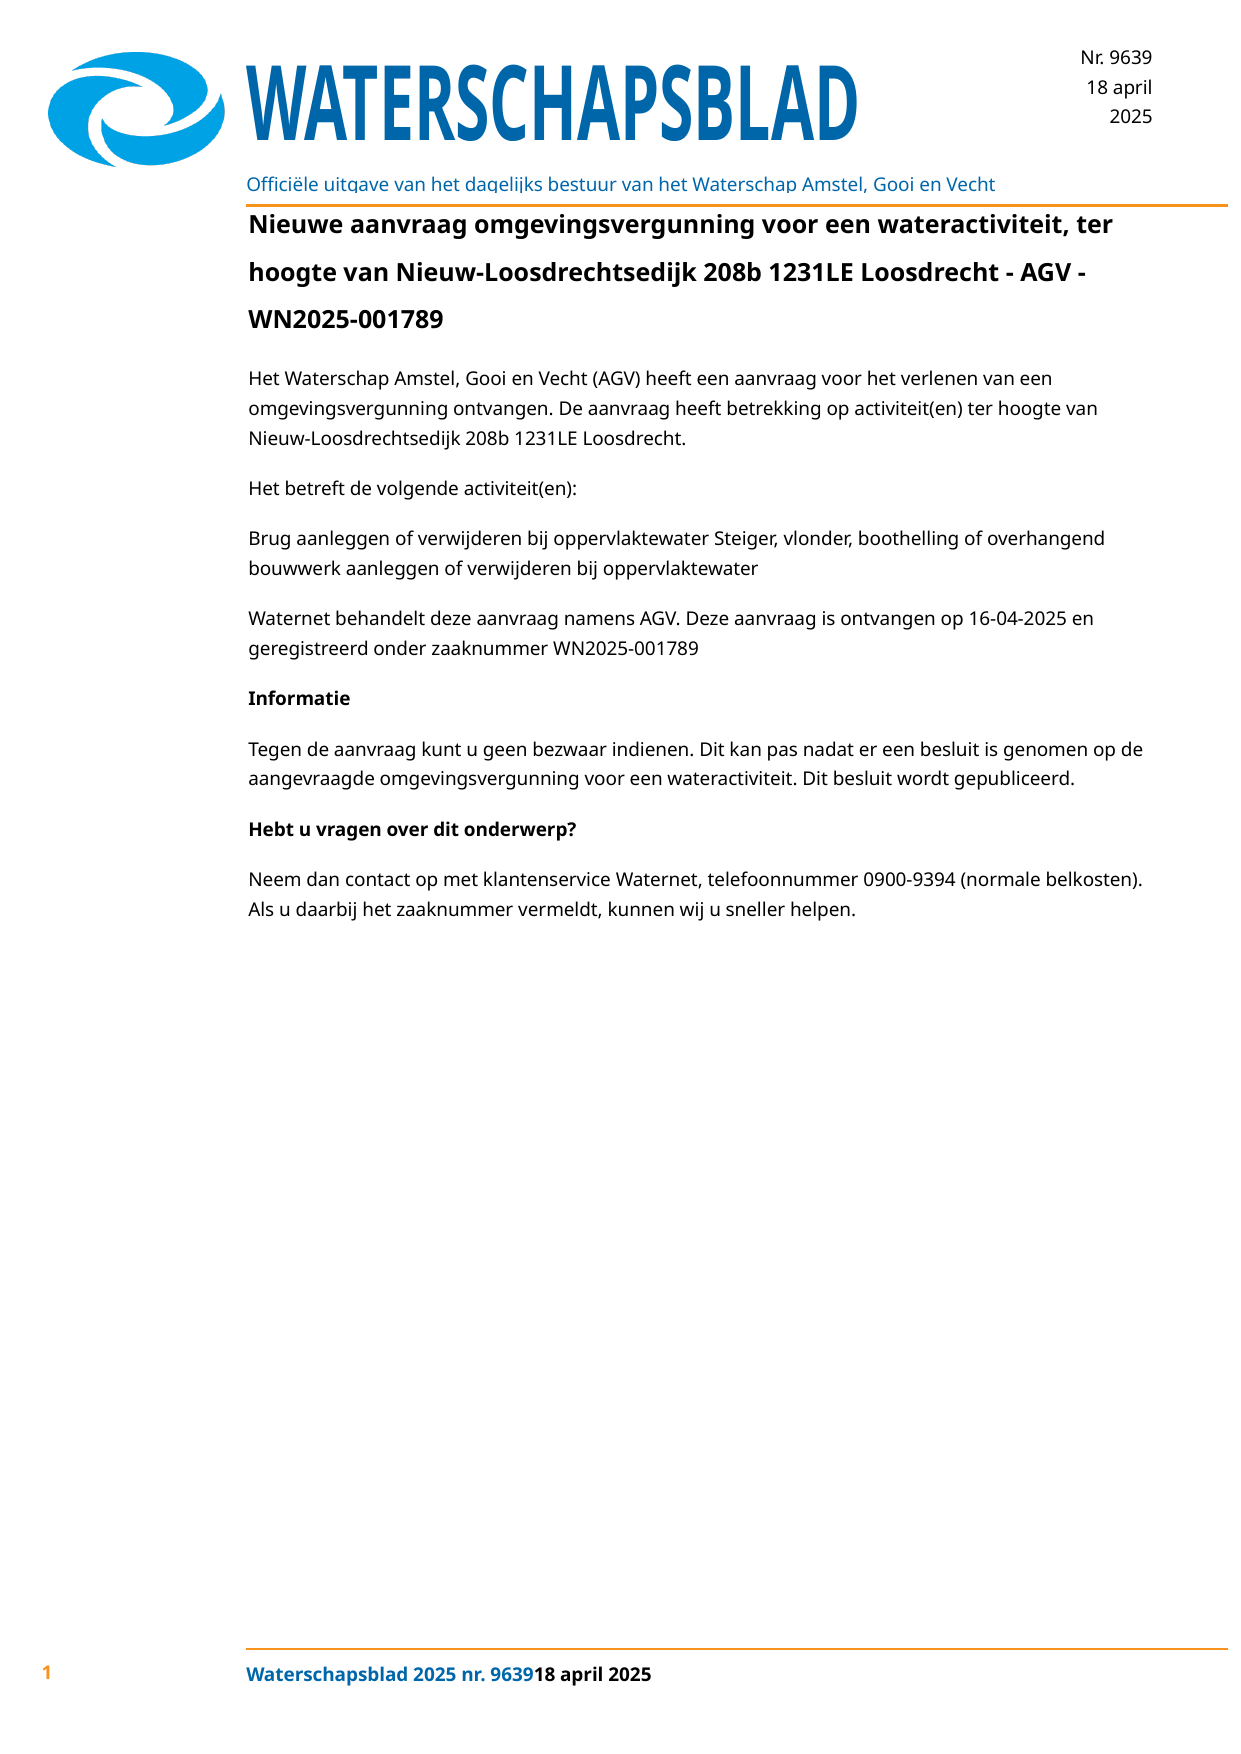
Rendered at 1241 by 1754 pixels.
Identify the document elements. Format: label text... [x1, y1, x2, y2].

text Informatie [248, 686, 1152, 711]
text Nieuwe aanvraag omgevingsvergunning voor een wateractiviteit, ter hoogte van Nieuw-Loosdrechtsedijk 208b 1231LE Loosdrecht - AGV - WN2025-001789 [248, 207, 1152, 336]
text Tegen de aanvraag kunt u geen bezwaar indienen. Dit kan pas nadat er een besluit is genomen op de aangevraagde omgevingsvergunning voor een wateractiviteit. Dit besluit wordt gepubliceerd. [248, 736, 1152, 791]
text Hebt u vragen over dit onderwerp? [248, 816, 1152, 842]
picture [41, 47, 231, 172]
text Brug aanleggen of verwijderen bij oppervlaktewater Steiger, vlonder, boothelling of overhangend bouwwerk aanleggen of verwijderen bij oppervlaktewater [248, 526, 1152, 581]
text Het Waterschap Amstel, Gooi en Vecht (AGV) heeft een aanvraag voor het verlenen van een omgevingsvergunning ontvangen. De aanvraag heeft betrekking op activiteit(en) ter hoogte van Nieuw-Loosdrechtsedijk 208b 1231LE Loosdrecht. [248, 366, 1152, 450]
text Neem dan contact op met klantenservice Waternet, telefoonnummer 0900-9394 (normale belkosten). Als u daarbij het zaaknummer vermeldt, kunnen wij u sneller helpen. [248, 866, 1152, 922]
text Waternet behandelt deze aanvraag namens AGV. Deze aanvraag is ontvangen op 16-04-2025 en geregistreerd onder zaaknummer WN2025-001789 [248, 606, 1152, 661]
text Het betreft de volgende activiteit(en): [248, 475, 1152, 501]
